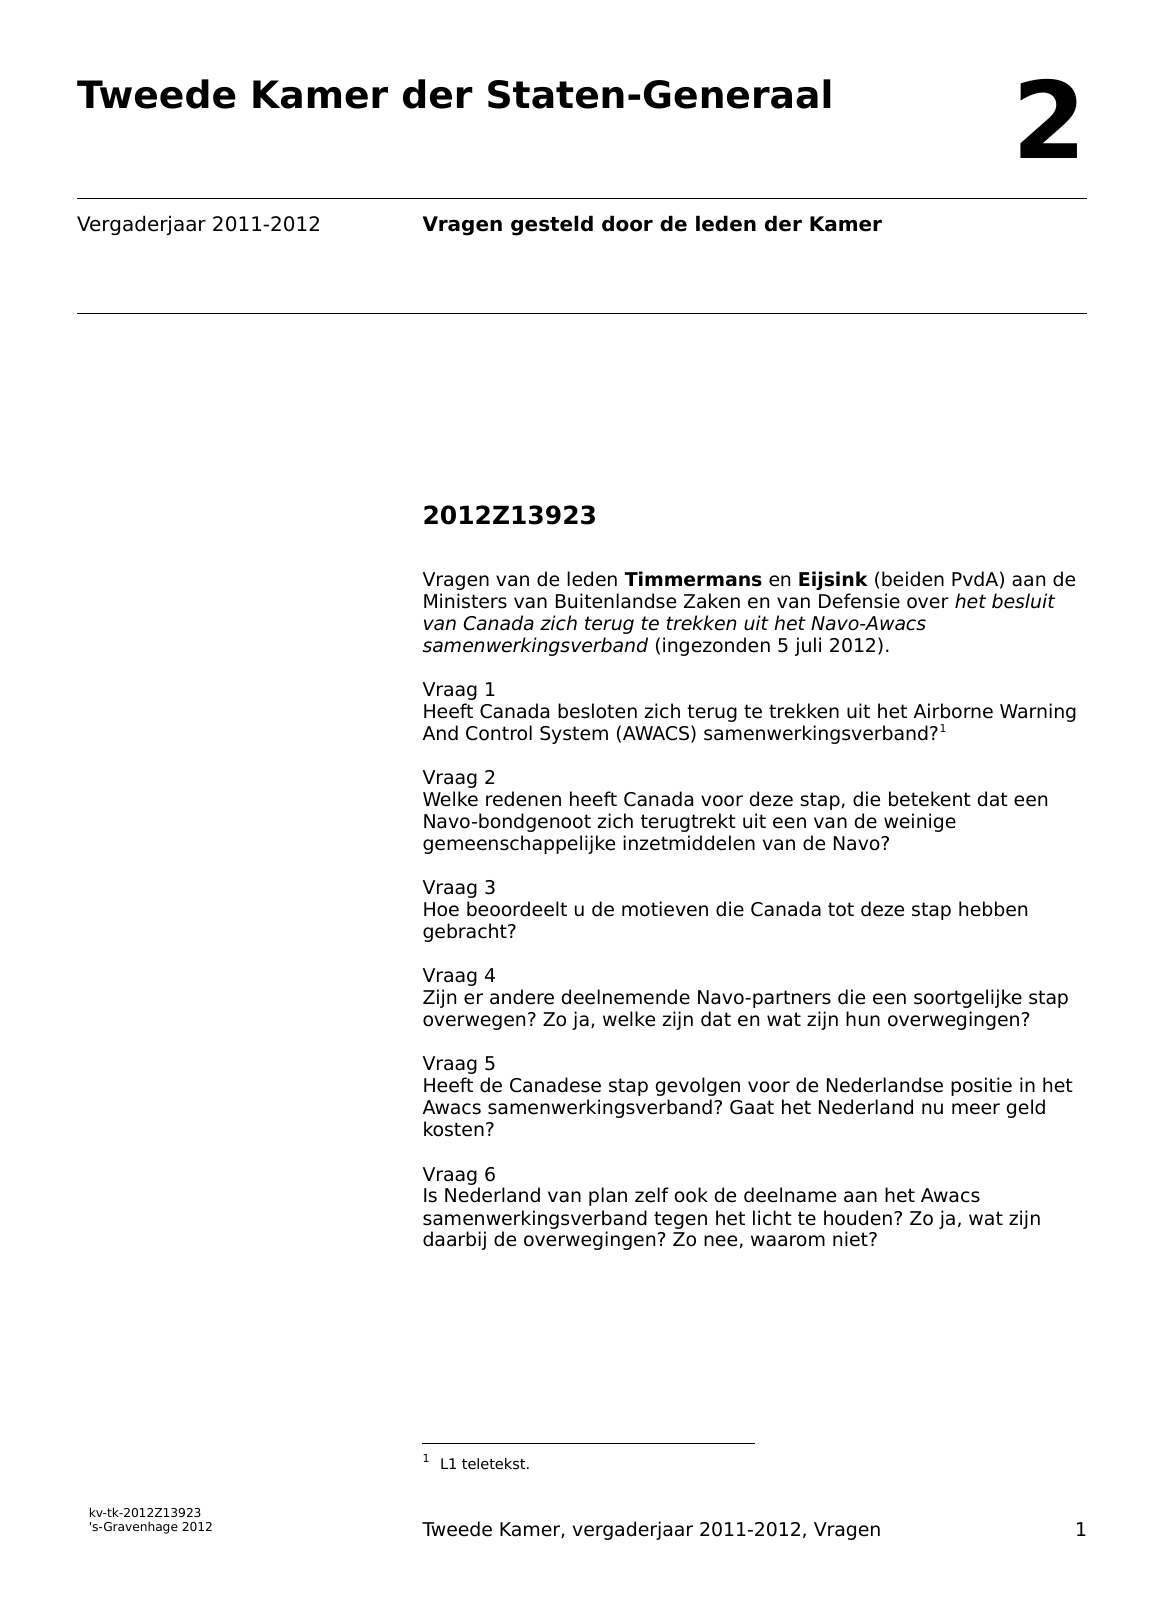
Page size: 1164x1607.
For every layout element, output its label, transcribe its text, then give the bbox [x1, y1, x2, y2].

text Heeft de Canadese stap gevolgen voor de Nederlandse positie in het Awacs samenwerkingsverband? Gaat het Nederland nu meer geld kosten? [422, 1075, 1087, 1141]
table_header Tweede Kamer der Staten-Generaal [77, 59, 886, 198]
text Is Nederland van plan zelf ook de deelname aan het Awacs samenwerkingsverband tegen het licht te houden? Zo ja, wat zijn daarbij de overwegingen? Zo nee, waarom niet? [422, 1185, 1087, 1251]
text 's-Gravenhage 2012 [88, 1520, 323, 1534]
text Vraag 5 [422, 1053, 1087, 1075]
text Heeft Canada besloten zich terug te trekken uit het Airborne Warning And Control System (AWACS) samenwerkingsverband? [422, 701, 1087, 745]
text Vraag 6 [422, 1163, 1087, 1185]
text Vraag 3 [422, 877, 1087, 899]
table_cell Vragen gesteld door de leden der Kamer [422, 199, 1087, 313]
text Welke redenen heeft Canada voor deze stap, die betekent dat een Navo-bondgenoot zich terugtrekt uit een van de weinige gemeenschappelijke inzetmiddelen van de Navo? [422, 789, 1087, 855]
text Vraag 2 [422, 767, 1087, 789]
text L1 teletekst. [422, 1452, 1087, 1474]
table_header 2 [886, 59, 1087, 198]
table_cell Vergaderjaar 2011-2012 [77, 199, 422, 313]
text Hoe beoordeelt u de motieven die Canada tot deze stap hebben gebracht? [422, 899, 1087, 943]
text Vraag 4 [422, 965, 1087, 987]
text Zijn er andere deelnemende Navo-partners die een soortgelijke stap overwegen? Zo ja, welke zijn dat en wat zijn hun overwegingen? [422, 987, 1087, 1031]
text Vraag 1 [422, 679, 1087, 701]
text kv-tk-2012Z13923 [88, 1506, 323, 1520]
text Vragen van de leden Timmermans en Eijsink (beiden PvdA) aan de Ministers van Buitenlandse Zaken en van Defensie over het besluit van Canada zich terug te trekken uit het Navo-Awacs samenwerkingsverband (ingezonden 5 juli 2012). [422, 569, 1087, 657]
text 2012Z13923 [422, 501, 1087, 531]
